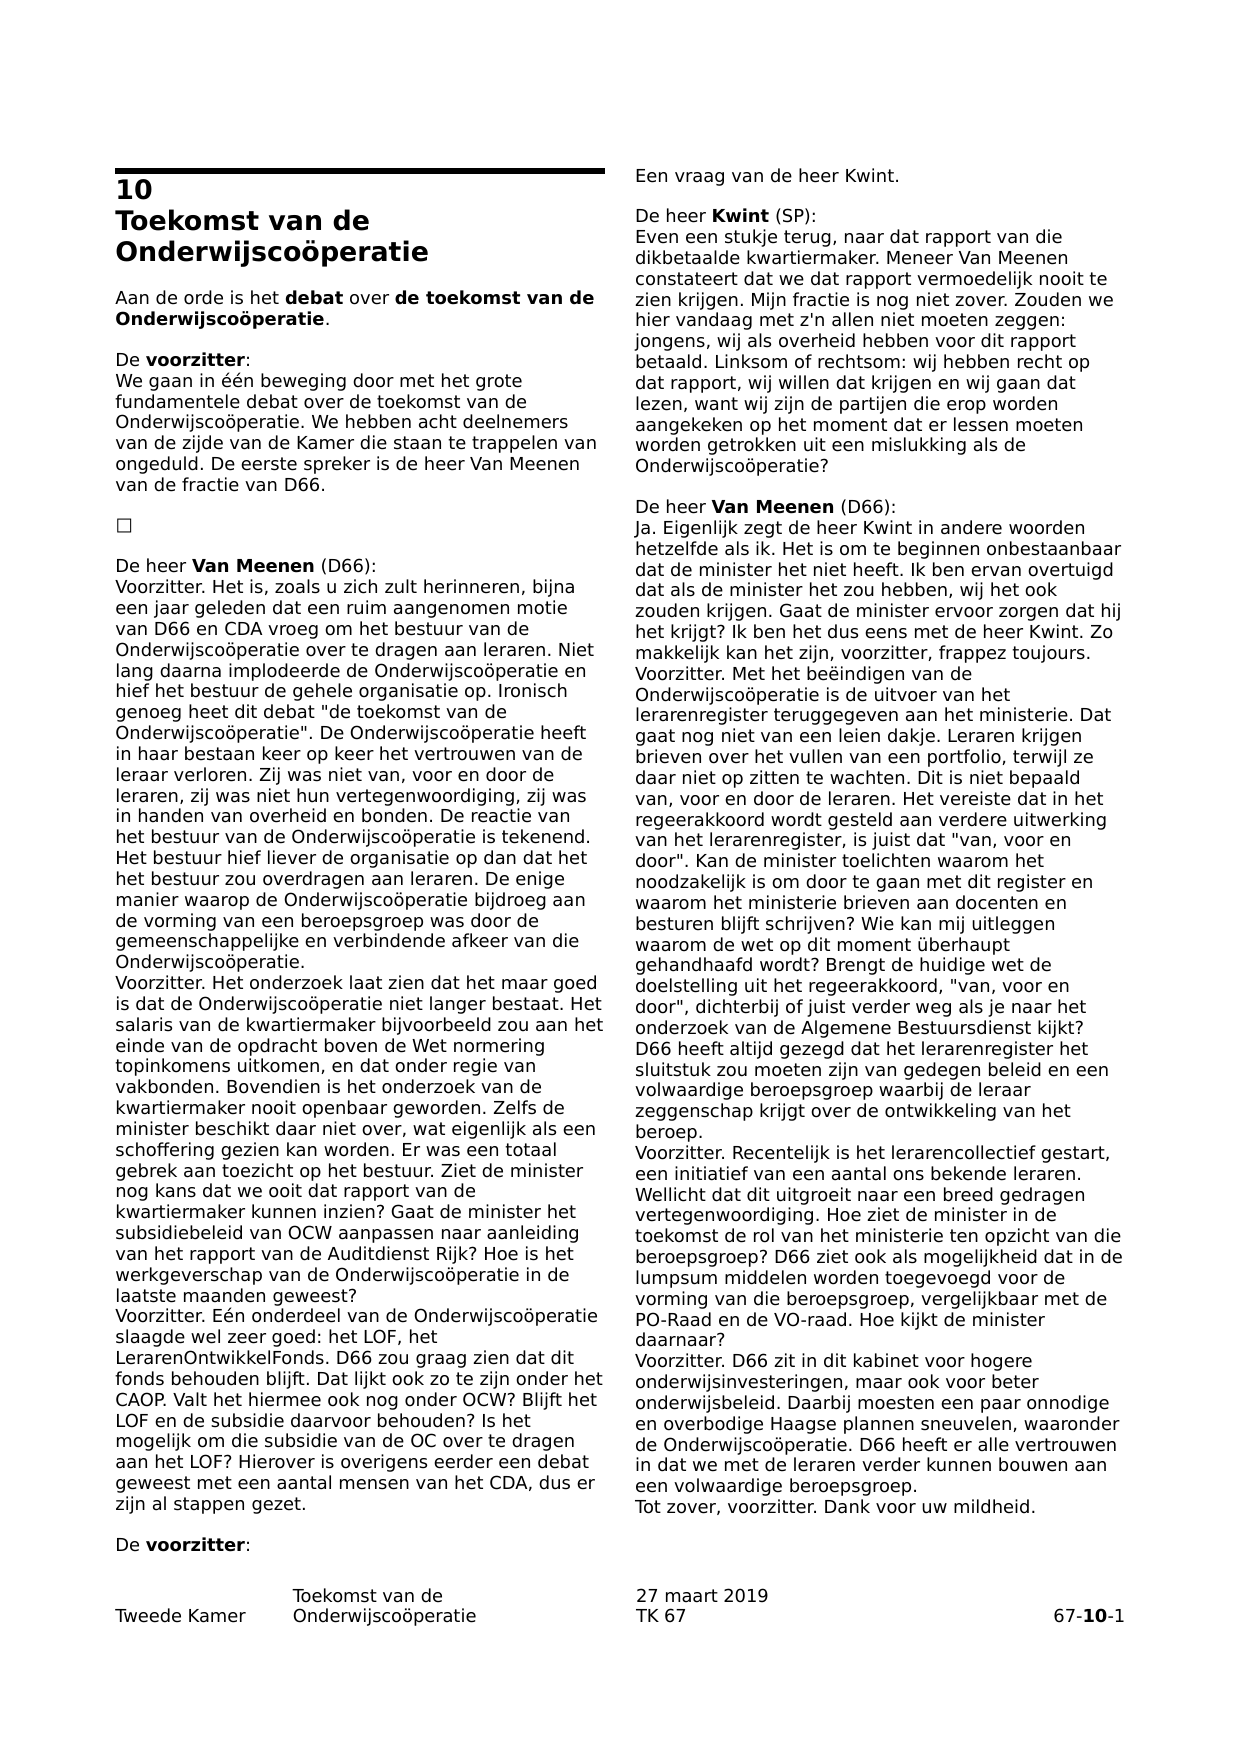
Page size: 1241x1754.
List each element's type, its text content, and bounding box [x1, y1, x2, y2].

text We gaan in één beweging door met het grote fundamentele debat over de toekomst van de Onderwijscoöperatie. We hebben acht deelnemers van de zijde van de Kamer die staan te trappelen van ongeduld. De eerste spreker is de heer Van Meenen van de fractie van D66. [115, 371, 605, 496]
text Voorzitter. Recentelijk is het lerarencollectief gestart, een initiatief van een aantal ons bekende leraren. Wellicht dat dit uitgroeit naar een breed gedragen vertegenwoordiging. Hoe ziet de minister in de toekomst de rol van het ministerie ten opzicht van die beroepsgroep? D66 ziet ook als mogelijkheid dat in de lumpsum middelen worden toegevoegd voor de vorming van die beroepsgroep, vergelijkbaar met de PO-Raad en de VO-raad. Hoe kijkt de minister daarnaar? [635, 1143, 1125, 1351]
text ⬜ [115, 516, 605, 536]
text Voorzitter. Het onderzoek laat zien dat het maar goed is dat de Onderwijscoöperatie niet langer bestaat. Het salaris van de kwartiermaker bijvoorbeeld zou aan het einde van de opdracht boven de Wet normering topinkomens uitkomen, en dat onder regie van vakbonden. Bovendien is het onderzoek van de kwartiermaker nooit openbaar geworden. Zelfs de minister beschikt daar niet over, wat eigenlijk als een schoffering gezien kan worden. Er was een totaal gebrek aan toezicht op het bestuur. Ziet de minister nog kans dat we ooit dat rapport van de kwartiermaker kunnen inzien? Gaat de minister het subsidiebeleid van OCW aanpassen naar aanleiding van het rapport van de Auditdienst Rijk? Hoe is het werkgeverschap van de Onderwijscoöperatie in de laatste maanden geweest? [115, 973, 605, 1306]
text De heer Kwint (SP): [635, 206, 1125, 227]
title 10 Toekomst van de Onderwijscoöperatie [115, 174, 605, 268]
text De voorzitter: [115, 350, 605, 371]
text De heer Van Meenen (D66): [115, 556, 605, 577]
text De heer Van Meenen (D66): [635, 497, 1125, 518]
text Voorzitter. Het is, zoals u zich zult herinneren, bijna een jaar geleden dat een ruim aangenomen motie van D66 en CDA vroeg om het bestuur van de Onderwijscoöperatie over te dragen aan leraren. Niet lang daarna implodeerde de Onderwijscoöperatie en hief het bestuur de gehele organisatie op. Ironisch genoeg heet dit debat "de toekomst van de Onderwijscoöperatie". De Onderwijscoöperatie heeft in haar bestaan keer op keer het vertrouwen van de leraar verloren. Zij was niet van, voor en door de leraren, zij was niet hun vertegenwoordiging, zij was in handen van overheid en bonden. De reactie van het bestuur van de Onderwijscoöperatie is tekenend. Het bestuur hief liever de organisatie op dan dat het het bestuur zou overdragen aan leraren. De enige manier waarop de Onderwijscoöperatie bijdroeg aan de vorming van een beroepsgroep was door de gemeenschappelijke en verbindende afkeer van die Onderwijscoöperatie. [115, 577, 605, 973]
text Voorzitter. D66 zit in dit kabinet voor hogere onderwijsinvesteringen, maar ook voor beter onderwijsbeleid. Daarbij moesten een paar onnodige en overbodige Haagse plannen sneuvelen, waaronder de Onderwijscoöperatie. D66 heeft er alle vertrouwen in dat we met de leraren verder kunnen bouwen aan een volwaardige beroepsgroep. [635, 1351, 1125, 1497]
text Voorzitter. Eén onderdeel van de Onderwijscoöperatie slaagde wel zeer goed: het LOF, het LerarenOntwikkelFonds. D66 zou graag zien dat dit fonds behouden blijft. Dat lijkt ook zo te zijn onder het CAOP. Valt het hiermee ook nog onder OCW? Blijft het LOF en de subsidie daarvoor behouden? Is het mogelijk om die subsidie van de OC over te dragen aan het LOF? Hierover is overigens eerder een debat geweest met een aantal mensen van het CDA, dus er zijn al stappen gezet. [115, 1306, 605, 1514]
text Een vraag van de heer Kwint. [635, 165, 1125, 186]
text Voorzitter. Met het beëindigen van de Onderwijscoöperatie is de uitvoer van het lerarenregister teruggegeven aan het ministerie. Dat gaat nog niet van een leien dakje. Leraren krijgen brieven over het vullen van een portfolio, terwijl ze daar niet op zitten te wachten. Dit is niet bepaald van, voor en door de leraren. Het vereiste dat in het regeerakkoord wordt gesteld aan verdere uitwerking van het lerarenregister, is juist dat "van, voor en door". Kan de minister toelichten waarom het noodzakelijk is om door te gaan met dit register en waarom het ministerie brieven aan docenten en besturen blijft schrijven? Wie kan mij uitleggen waarom de wet op dit moment überhaupt gehandhaafd wordt? Brengt de huidige wet de doelstelling uit het regeerakkoord, "van, voor en door", dichterbij of juist verder weg als je naar het onderzoek van de Algemene Bestuursdienst kijkt? D66 heeft altijd gezegd dat het lerarenregister het sluitstuk zou moeten zijn van gedegen beleid en een volwaardige beroepsgroep waarbij de leraar zeggenschap krijgt over de ontwikkeling van het beroep. [635, 663, 1125, 1143]
text Ja. Eigenlijk zegt de heer Kwint in andere woorden hetzelfde als ik. Het is om te beginnen onbestaanbaar dat de minister het niet heeft. Ik ben ervan overtuigd dat als de minister het zou hebben, wij het ook zouden krijgen. Gaat de minister ervoor zorgen dat hij het krijgt? Ik ben het dus eens met de heer Kwint. Zo makkelijk kan het zijn, voorzitter, frappez toujours. [635, 518, 1125, 663]
text De voorzitter: [115, 1534, 605, 1555]
text Aan de orde is het debat over de toekomst van de Onderwijscoöperatie. [115, 288, 605, 330]
text Tot zover, voorzitter. Dank voor uw mildheid. [635, 1497, 1125, 1518]
text Even een stukje terug, naar dat rapport van die dikbetaalde kwartiermaker. Meneer Van Meenen constateert dat we dat rapport vermoedelijk nooit te zien krijgen. Mijn fractie is nog niet zover. Zouden we hier vandaag met z'n allen niet moeten zeggen: jongens, wij als overheid hebben voor dit rapport betaald. Linksom of rechtsom: wij hebben recht op dat rapport, wij willen dat krijgen en wij gaan dat lezen, want wij zijn de partijen die erop worden aangekeken op het moment dat er lessen moeten worden getrokken uit een mislukking als de Onderwijscoöperatie? [635, 227, 1125, 477]
